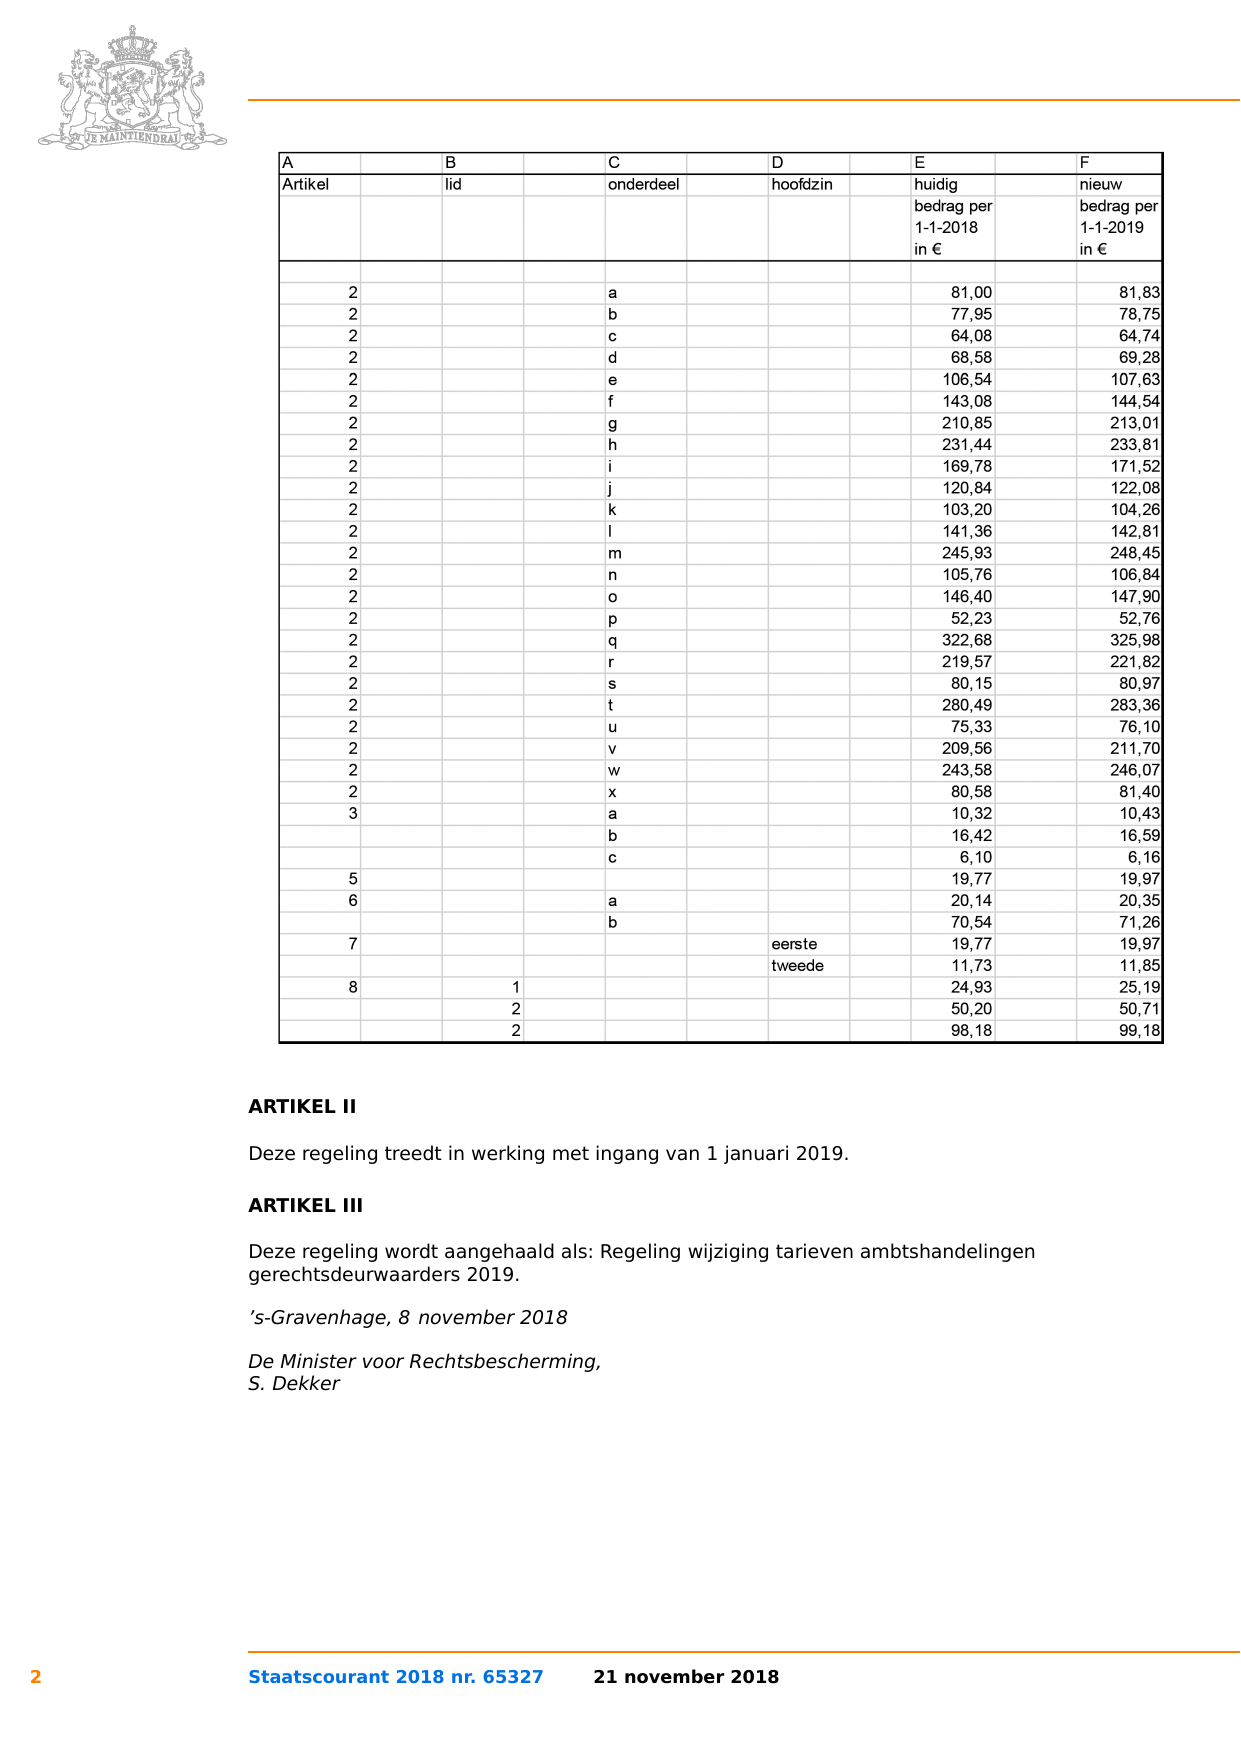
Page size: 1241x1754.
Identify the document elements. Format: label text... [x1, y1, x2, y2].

subtitle ARTIKEL II [248, 1096, 1163, 1117]
text Deze regeling wordt aangehaald als: Regeling wijziging tarieven ambtshandelingen gerechtsdeurwaarders 2019. [248, 1241, 1163, 1285]
text Deze regeling treedt in werking met ingang van 1 januari 2019. [248, 1142, 1163, 1164]
text ’s-Gravenhage, 8 november 2018 [248, 1307, 1163, 1329]
text De Minister voor Rechtsbescherming, S. Dekker [248, 1351, 1163, 1395]
subtitle ARTIKEL III [248, 1194, 1163, 1216]
picture [38, 25, 227, 150]
picture [278, 151, 1164, 1044]
